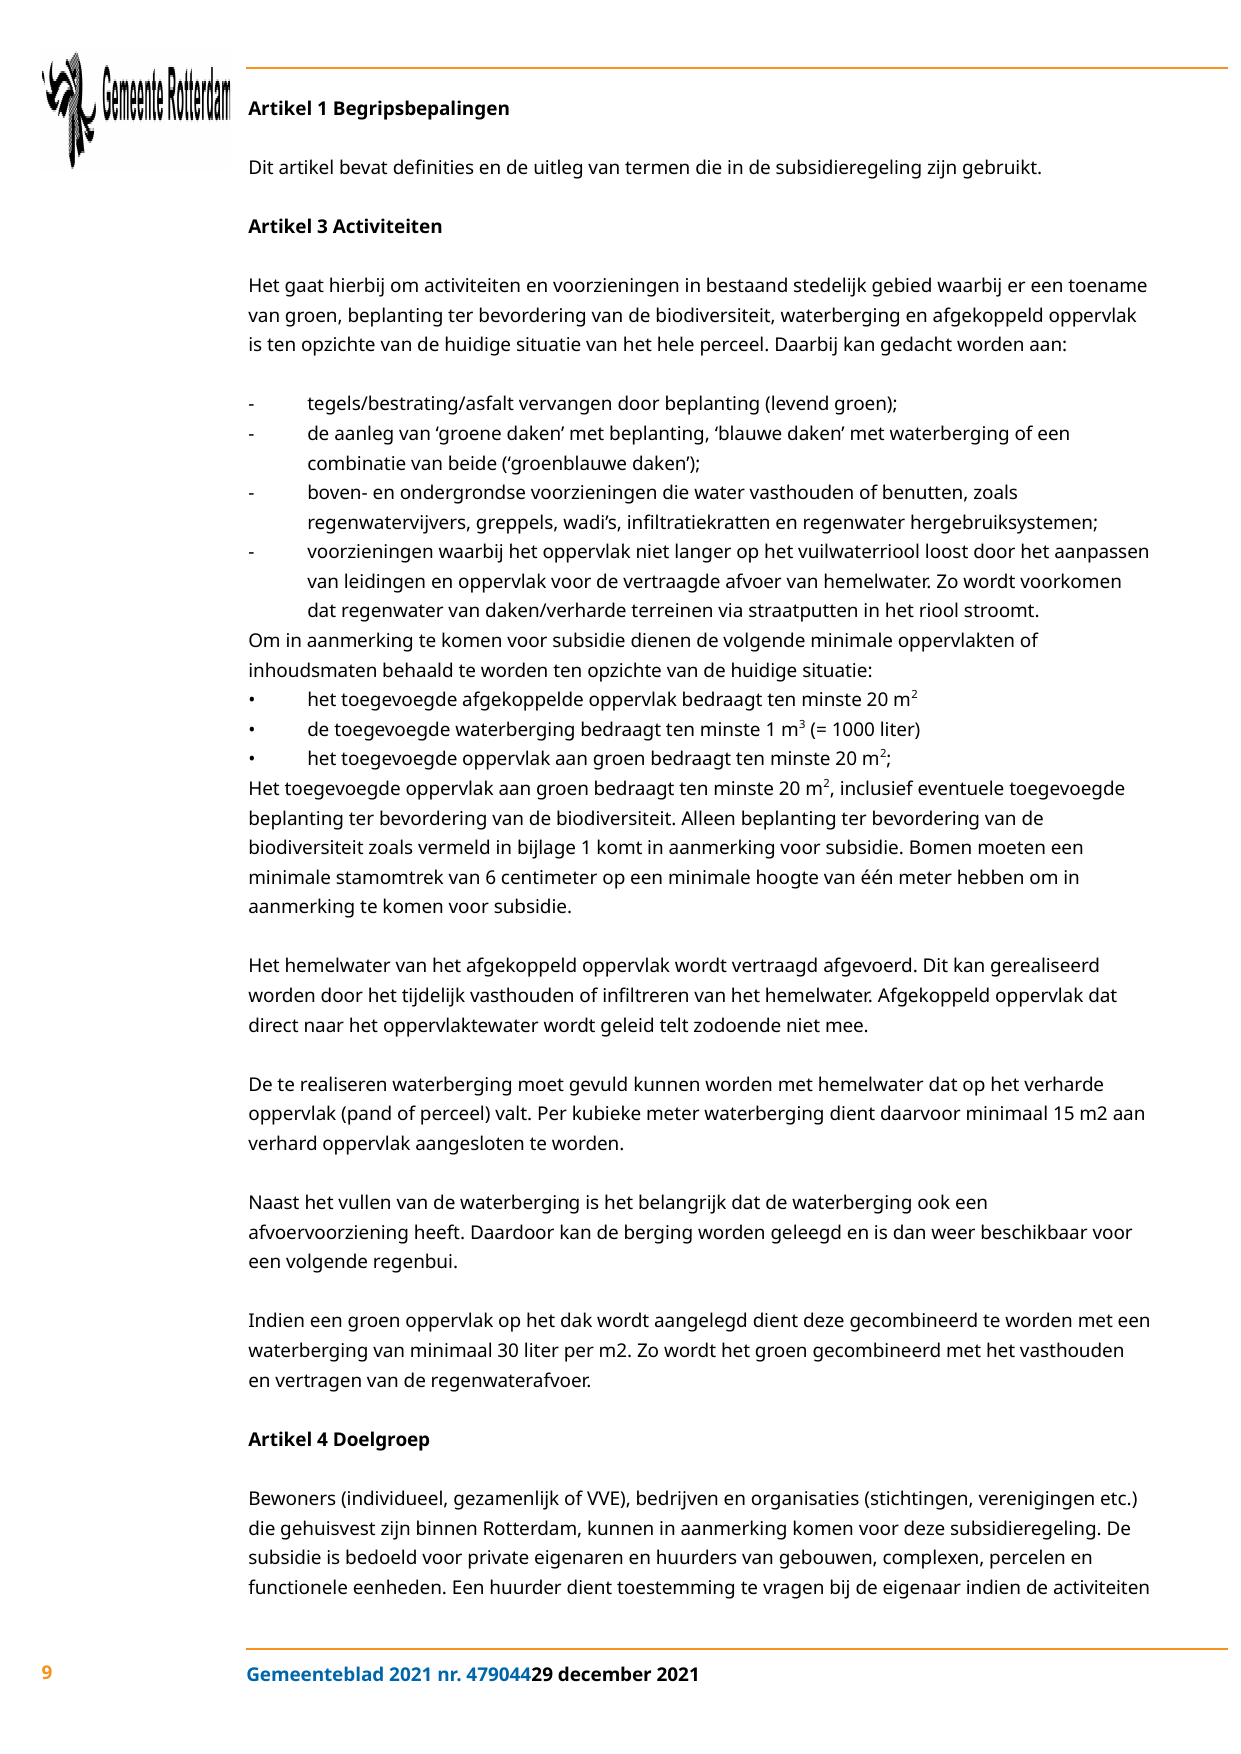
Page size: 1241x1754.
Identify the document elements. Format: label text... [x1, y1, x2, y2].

list het toegevoegde afgekoppelde oppervlak bedraagt ten minste 20 m2 [248, 686, 1152, 712]
list het toegevoegde oppervlak aan groen bedraagt ten minste 20 m2; [248, 746, 1152, 771]
list voorzieningen waarbij het oppervlak niet langer op het vuilwaterriool loost door het aanpassen van leidingen en oppervlak voor de vertraagde afvoer van hemelwater. Zo wordt voorkomen dat regenwater van daken/verharde terreinen via straatputten in het riool stroomt. [248, 538, 1152, 623]
list boven- en ondergrondse voorzieningen die water vasthouden of benutten, zoals regenwatervijvers, greppels, wadi’s, infiltratiekratten en regenwater hergebruiksystemen; [248, 479, 1152, 535]
text Artikel 3 Activiteiten [248, 213, 1152, 239]
list tegels/bestrating/asfalt vervangen door beplanting (levend groen); [248, 391, 1152, 416]
text Het hemelwater van het afgekoppeld oppervlak wordt vertraagd afgevoerd. Dit kan gerealiseerd worden door het tijdelijk vasthouden of infiltreren van het hemelwater. Afgekoppeld oppervlak dat direct naar het oppervlaktewater wordt geleid telt zodoende niet mee. [248, 953, 1152, 1038]
text Artikel 1 Begripsbepalingen [248, 95, 1152, 121]
text Indien een groen oppervlak op het dak wordt aangelegd dient deze gecombineerd te worden met een waterberging van minimaal 30 liter per m2. Zo wordt het groen gecombineerd met het vasthouden en vertragen van de regenwaterafvoer. [248, 1308, 1152, 1393]
text Bewoners (individueel, gezamenlijk of VVE), bedrijven en organisaties (stichtingen, verenigingen etc.) die gehuisvest zijn binnen Rotterdam, kunnen in aanmerking komen voor deze subsidieregeling. De subsidie is bedoeld voor private eigenaren en huurders van gebouwen, complexen, percelen en functionele eenheden. Een huurder dient toestemming te vragen bij de eigenaar indien de activiteiten [248, 1485, 1152, 1600]
text Om in aanmerking te komen voor subsidie dienen de volgende minimale oppervlakten of inhoudsmaten behaald te worden ten opzichte van de huidige situatie: [248, 627, 1152, 683]
text Dit artikel bevat definities en de uitleg van termen die in de subsidieregeling zijn gebruikt. [248, 154, 1152, 180]
text Naast het vullen van de waterberging is het belangrijk dat de waterberging ook een afvoervoorziening heeft. Daardoor kan de berging worden geleegd en is dan weer beschikbaar voor een volgende regenbui. [248, 1189, 1152, 1274]
picture [41, 47, 231, 172]
list de toegevoegde waterberging bedraagt ten minste 1 m3 (= 1000 liter) [248, 716, 1152, 742]
text Artikel 4 Doelgroep [248, 1426, 1152, 1452]
text De te realiseren waterberging moet gevuld kunnen worden met hemelwater dat op het verharde oppervlak (pand of perceel) valt. Per kubieke meter waterberging dient daarvoor minimaal 15 m2 aan verhard oppervlak aangesloten te worden. [248, 1071, 1152, 1156]
text Het gaat hierbij om activiteiten en voorzieningen in bestaand stedelijk gebied waarbij er een toename van groen, beplanting ter bevordering van de biodiversiteit, waterberging en afgekoppeld oppervlak is ten opzichte van de huidige situatie van het hele perceel. Daarbij kan gedacht worden aan: [248, 272, 1152, 357]
text Het toegevoegde oppervlak aan groen bedraagt ten minste 20 m2, inclusief eventuele toegevoegde beplanting ter bevordering van de biodiversiteit. Alleen beplanting ter bevordering van de biodiversiteit zoals vermeld in bijlage 1 komt in aanmerking voor subsidie. Bomen moeten een minimale stamomtrek van 6 centimeter op een minimale hoogte van één meter hebben om in aanmerking te komen voor subsidie. [248, 775, 1152, 919]
list de aanleg van ‘groene daken’ met beplanting, ‘blauwe daken’ met waterberging of een combinatie van beide (‘groenblauwe daken’); [248, 420, 1152, 476]
